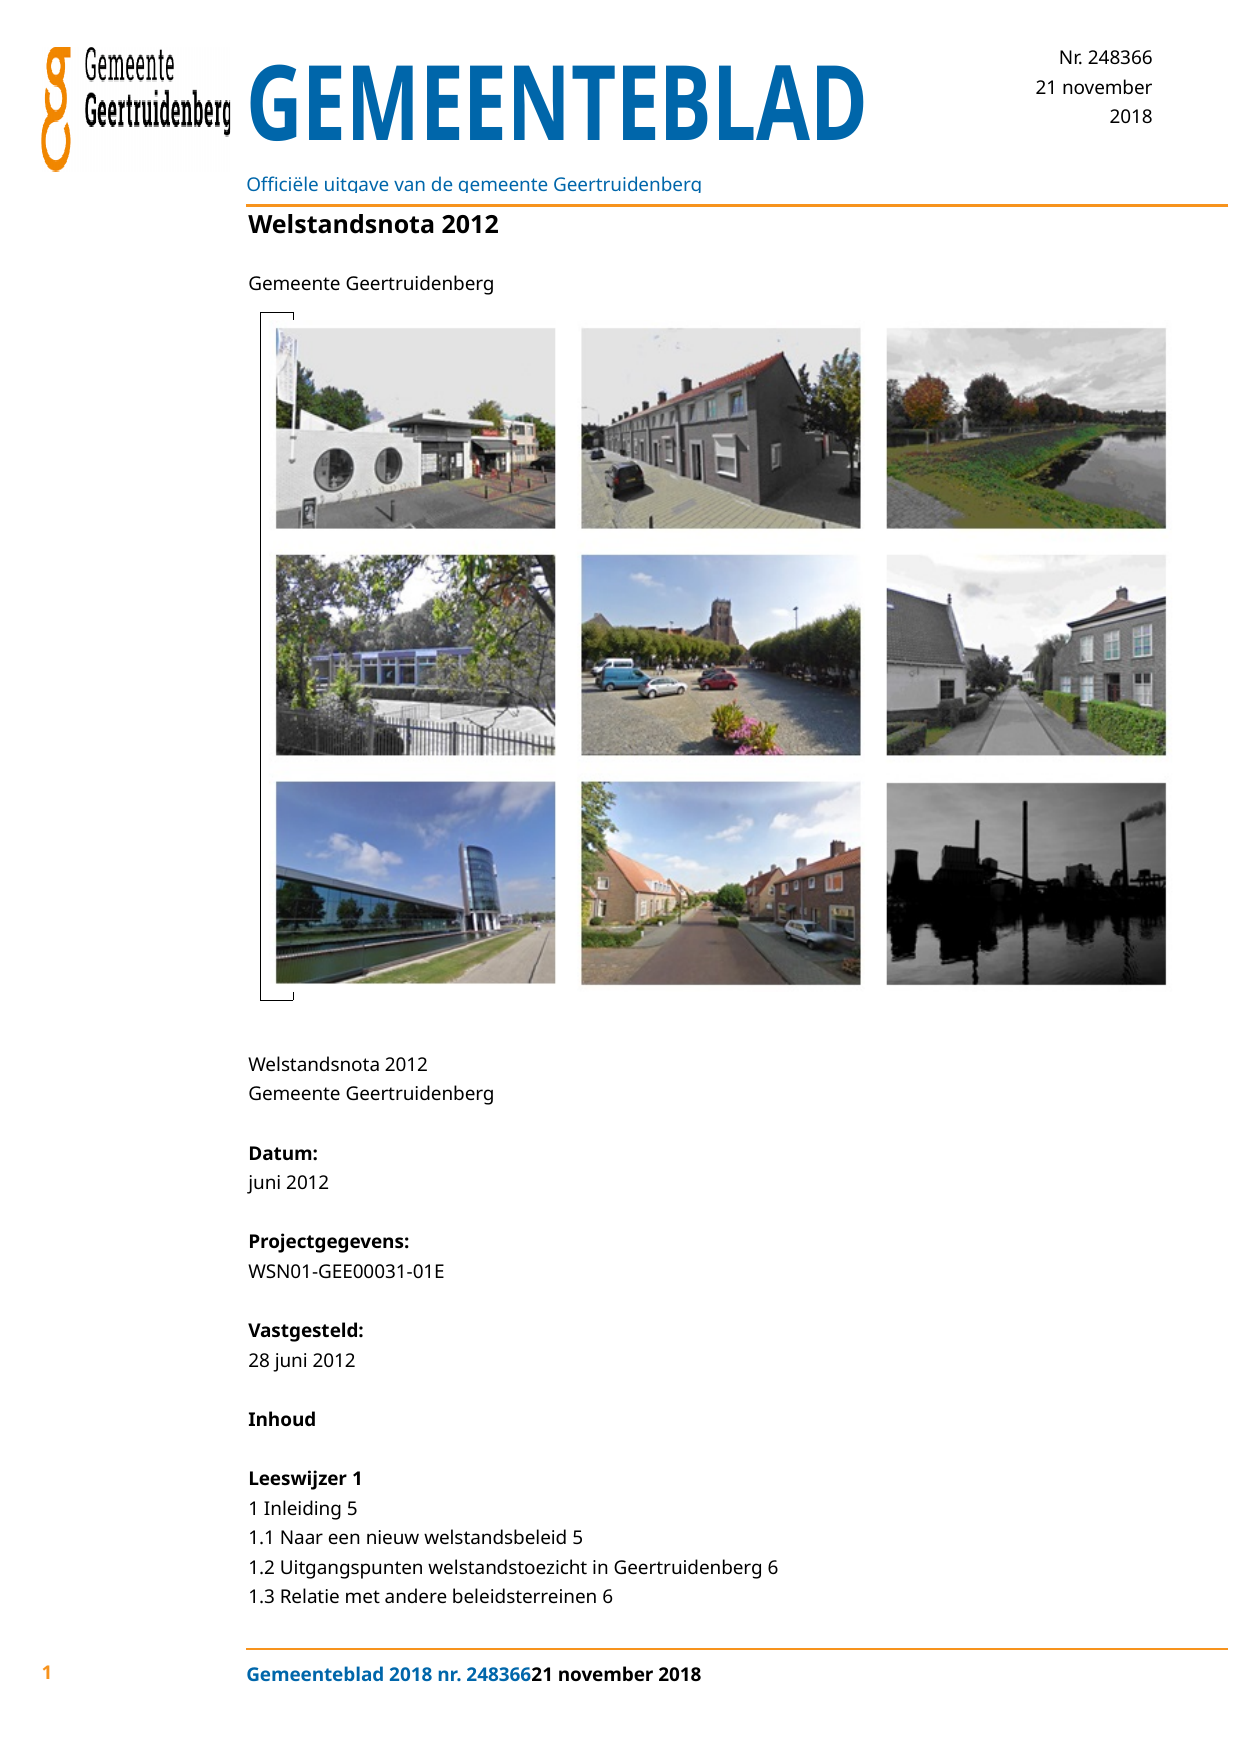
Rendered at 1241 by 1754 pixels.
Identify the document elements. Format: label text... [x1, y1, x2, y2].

text Vastgesteld: [248, 1317, 1152, 1343]
text Welstandsnota 2012 [248, 207, 1152, 241]
text 1.1 Naar een nieuw welstandsbeleid 5 [248, 1524, 1152, 1550]
text WSN01-GEE00031-01E [248, 1258, 1152, 1284]
picture [41, 47, 231, 172]
text Inhoud [248, 1406, 1152, 1432]
text 1.3 Relatie met andere beleidsterreinen 6 [248, 1583, 1152, 1609]
text 1 Inleiding 5 [248, 1495, 1152, 1521]
text 1.2 Uitgangspunten welstandstoezicht in Geertruidenberg 6 [248, 1554, 1152, 1580]
text Leeswijzer 1 [248, 1465, 1152, 1491]
text 28 juni 2012 [248, 1347, 1152, 1373]
text juni 2012 [248, 1169, 1152, 1195]
picture [268, 320, 1173, 992]
text Gemeente Geertruidenberg [248, 1081, 1152, 1106]
text Gemeente Geertruidenberg [248, 270, 1152, 296]
text Datum: [248, 1140, 1152, 1166]
text Projectgegevens: [248, 1228, 1152, 1254]
text Welstandsnota 2012 [248, 1051, 1152, 1077]
